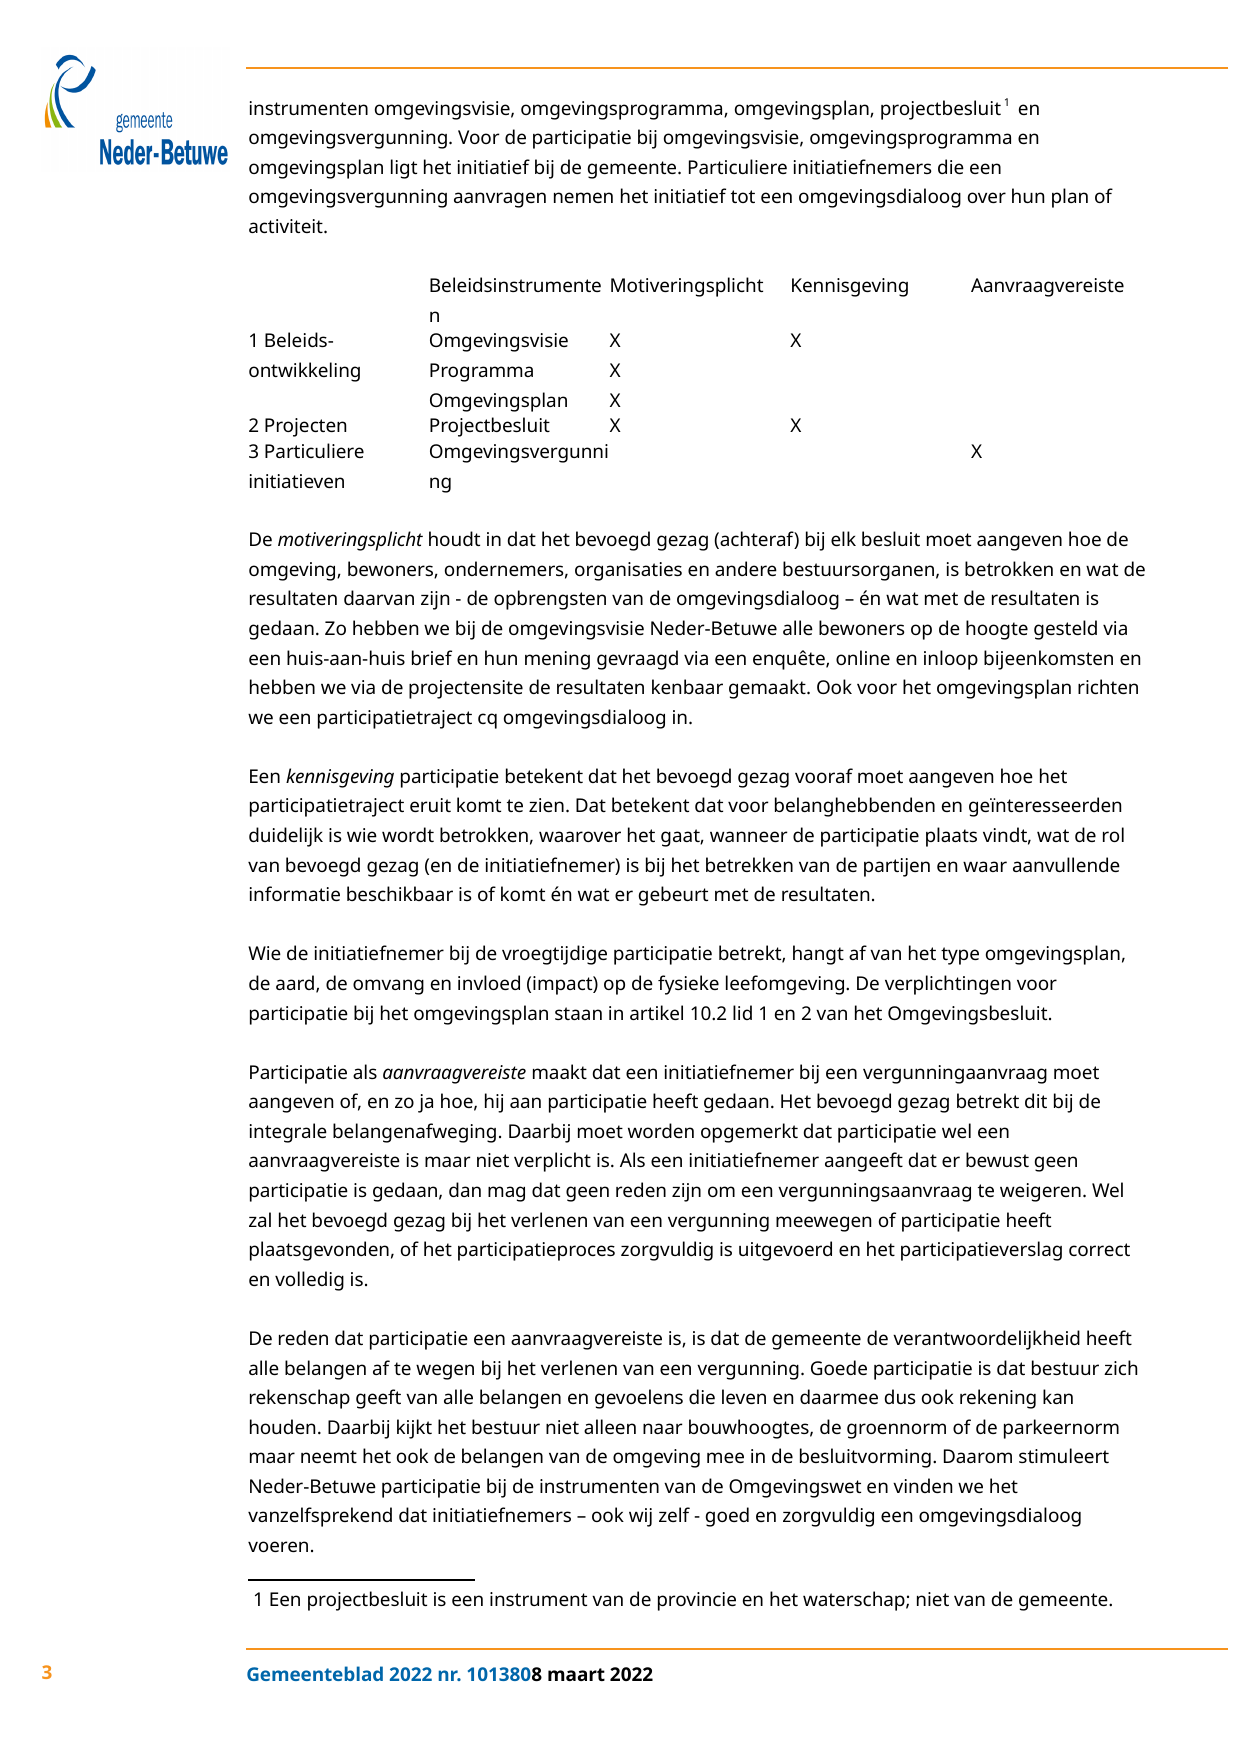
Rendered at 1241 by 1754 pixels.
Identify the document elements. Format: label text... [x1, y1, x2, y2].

table_cell X [790, 328, 971, 413]
table_cell 1 Beleids-ontwikkeling [248, 328, 429, 413]
text Een projectbesluit is een instrument van de provincie en het waterschap; niet van de gemeente. [248, 1586, 1152, 1612]
text instrumenten omgevingsvisie, omgevingsprogramma, omgevingsplan, projectbesluit en omgevingsvergunning. Voor de participatie bij omgevingsvisie, omgevingsprogramma en omgevingsplan ligt het initiatief bij de gemeente. Particuliere initiatiefnemers die een omgevingsvergunning aanvragen nemen het initiatief tot een omgevingsdialoog over hun plan of activiteit. [248, 95, 1152, 239]
text De reden dat participatie een aanvraagvereiste is, is dat de gemeente de verantwoordelijkheid heeft alle belangen af te wegen bij het verlenen van een vergunning. Goede participatie is dat bestuur zich rekenschap geeft van alle belangen en gevoelens die leven en daarmee dus ook rekening kan houden. Daarbij kijkt het bestuur niet alleen naar bouwhoogtes, de groennorm of de parkeernorm maar neemt het ook de belangen van de omgeving mee in de besluitvorming. Daarom stimuleert Neder-Betuwe participatie bij de instrumenten van de Omgevingswet en vinden we het vanzelfsprekend dat initiatiefnemers – ook wij zelf - goed en zorgvuldig een omgevingsdialoog voeren. [248, 1325, 1152, 1558]
text Een kennisgeving participatie betekent dat het bevoegd gezag vooraf moet aangeven hoe het participatietraject eruit komt te zien. Dat betekent dat voor belanghebbenden en geïnteresseerden duidelijk is wie wordt betrokken, waarover het gaat, wanneer de participatie plaats vindt, wat de rol van bevoegd gezag (en de initiatiefnemer) is bij het betrekken van de partijen en waar aanvullende informatie beschikbaar is of komt én wat er gebeurt met de resultaten. [248, 763, 1152, 907]
table_header Motiveringsplicht [609, 273, 790, 328]
table_cell [971, 413, 1152, 438]
table_cell X X X [609, 328, 790, 413]
table_cell Omgevingsvergunning [429, 438, 609, 494]
table_cell X [609, 413, 790, 438]
picture [41, 47, 231, 172]
table_header Aanvraagvereiste [971, 273, 1152, 328]
table_cell X [971, 438, 1152, 494]
table_cell Projectbesluit [429, 413, 609, 438]
table_cell 2 Projecten [248, 413, 429, 438]
table_cell X [790, 413, 971, 438]
table_header Kennisgeving [790, 273, 971, 328]
table_cell [971, 328, 1152, 413]
text Wie de initiatiefnemer bij de vroegtijdige participatie betrekt, hangt af van het type omgevingsplan, de aard, de omvang en invloed (impact) op de fysieke leefomgeving. De verplichtingen voor participatie bij het omgevingsplan staan in artikel 10.2 lid 1 en 2 van het Omgevingsbesluit. [248, 941, 1152, 1026]
text Participatie als aanvraagvereiste maakt dat een initiatiefnemer bij een vergunningaanvraag moet aangeven of, en zo ja hoe, hij aan participatie heeft gedaan. Het bevoegd gezag betrekt dit bij de integrale belangenafweging. Daarbij moet worden opgemerkt dat participatie wel een aanvraagvereiste is maar niet verplicht is. Als een initiatiefnemer aangeeft dat er bewust geen participatie is gedaan, dan mag dat geen reden zijn om een vergunningsaanvraag te weigeren. Wel zal het bevoegd gezag bij het verlenen van een vergunning meewegen of participatie heeft plaatsgevonden, of het participatieproces zorgvuldig is uitgevoerd en het participatieverslag correct en volledig is. [248, 1059, 1152, 1292]
table_cell 3 Particuliere initiatieven [248, 438, 429, 494]
table_cell Omgevingsvisie Programma Omgevingsplan [429, 328, 609, 413]
table_header Beleidsinstrumenten [429, 273, 609, 328]
table_cell [609, 438, 790, 494]
text De motiveringsplicht houdt in dat het bevoegd gezag (achteraf) bij elk besluit moet aangeven hoe de omgeving, bewoners, ondernemers, organisaties en andere bestuursorganen, is betrokken en wat de resultaten daarvan zijn - de opbrengsten van de omgevingsdialoog – én wat met de resultaten is gedaan. Zo hebben we bij de omgevingsvisie Neder-Betuwe alle bewoners op de hoogte gesteld via een huis-aan-huis brief en hun mening gevraagd via een enquête, online en inloop bijeenkomsten en hebben we via de projectensite de resultaten kenbaar gemaakt. Ook voor het omgevingsplan richten we een participatietraject cq omgevingsdialoog in. [248, 526, 1152, 730]
table_header [248, 273, 429, 328]
table_cell [790, 438, 971, 494]
